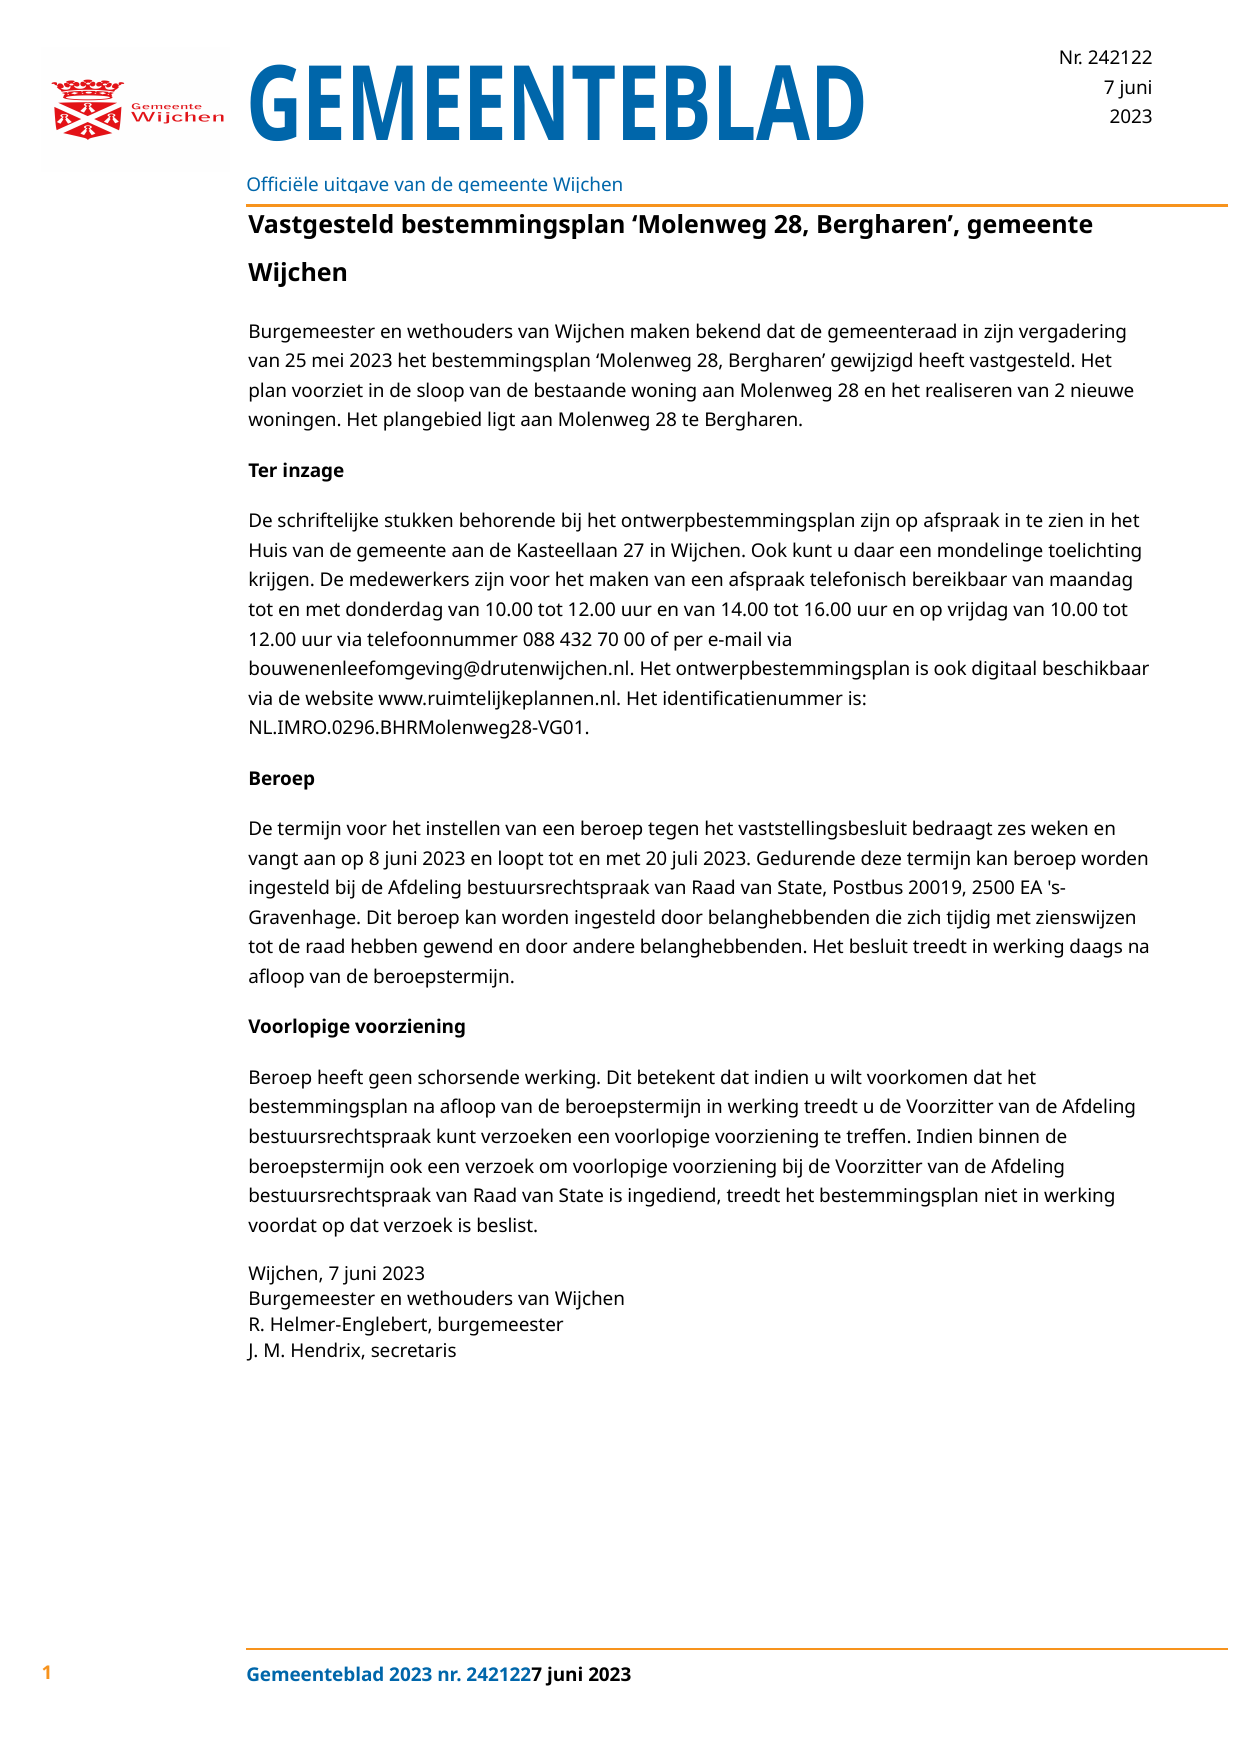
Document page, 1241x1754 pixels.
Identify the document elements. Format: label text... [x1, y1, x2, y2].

text Beroep [248, 765, 1152, 791]
text Beroep heeft geen schorsende werking. Dit betekent dat indien u wilt voorkomen dat het bestemmingsplan na afloop van de beroepstermijn in werking treedt u de Voorzitter van de Afdeling bestuursrechtspraak kunt verzoeken een voorlopige voorziening te treffen. Indien binnen de beroepstermijn ook een verzoek om voorlopige voorziening bij de Voorzitter van de Afdeling bestuursrechtspraak van Raad van State is ingediend, treedt het bestemmingsplan niet in werking voordat op dat verzoek is beslist. [248, 1064, 1152, 1238]
text Wijchen, 7 juni 2023 [248, 1260, 1152, 1286]
text Ter inzage [248, 457, 1152, 483]
picture [41, 47, 231, 172]
text De schriftelijke stukken behorende bij het ontwerpbestemmingsplan zijn op afspraak in te zien in het Huis van de gemeente aan de Kasteellaan 27 in Wijchen. Ook kunt u daar een mondelinge toelichting krijgen. De medewerkers zijn voor het maken van een afspraak telefonisch bereikbaar van maandag tot en met donderdag van 10.00 tot 12.00 uur en van 14.00 tot 16.00 uur en op vrijdag van 10.00 tot 12.00 uur via telefoonnummer 088 432 70 00 of per e-mail via bouwenenleefomgeving@drutenwijchen.nl. Het ontwerpbestemmingsplan is ook digitaal beschikbaar via de website www.ruimtelijkeplannen.nl. Het identificatienummer is: NL.IMRO.0296.BHRMolenweg28-VG01. [248, 507, 1152, 740]
text J. M. Hendrix, secretaris [248, 1337, 1152, 1363]
text Burgemeester en wethouders van Wijchen maken bekend dat de gemeenteraad in zijn vergadering van 25 mei 2023 het bestemmingsplan ‘Molenweg 28, Bergharen’ gewijzigd heeft vastgesteld. Het plan voorziet in de sloop van de bestaande woning aan Molenweg 28 en het realiseren van 2 nieuwe woningen. Het plangebied ligt aan Molenweg 28 te Bergharen. [248, 318, 1152, 432]
text Voorlopige voorziening [248, 1014, 1152, 1039]
text De termijn voor het instellen van een beroep tegen het vaststellingsbesluit bedraagt zes weken en vangt aan op 8 juni 2023 en loopt tot en met 20 juli 2023. Gedurende deze termijn kan beroep worden ingesteld bij de Afdeling bestuursrechtspraak van Raad van State, Postbus 20019, 2500 EA 's-Gravenhage. Dit beroep kan worden ingesteld door belanghebbenden die zich tijdig met zienswijzen tot de raad hebben gewend en door andere belanghebbenden. Het besluit treedt in werking daags na afloop van de beroepstermijn. [248, 815, 1152, 989]
text R. Helmer-Englebert, burgemeester [248, 1311, 1152, 1337]
text Vastgesteld bestemmingsplan ‘Molenweg 28, Bergharen’, gemeente Wijchen [248, 207, 1152, 288]
text Burgemeester en wethouders van Wijchen [248, 1286, 1152, 1311]
